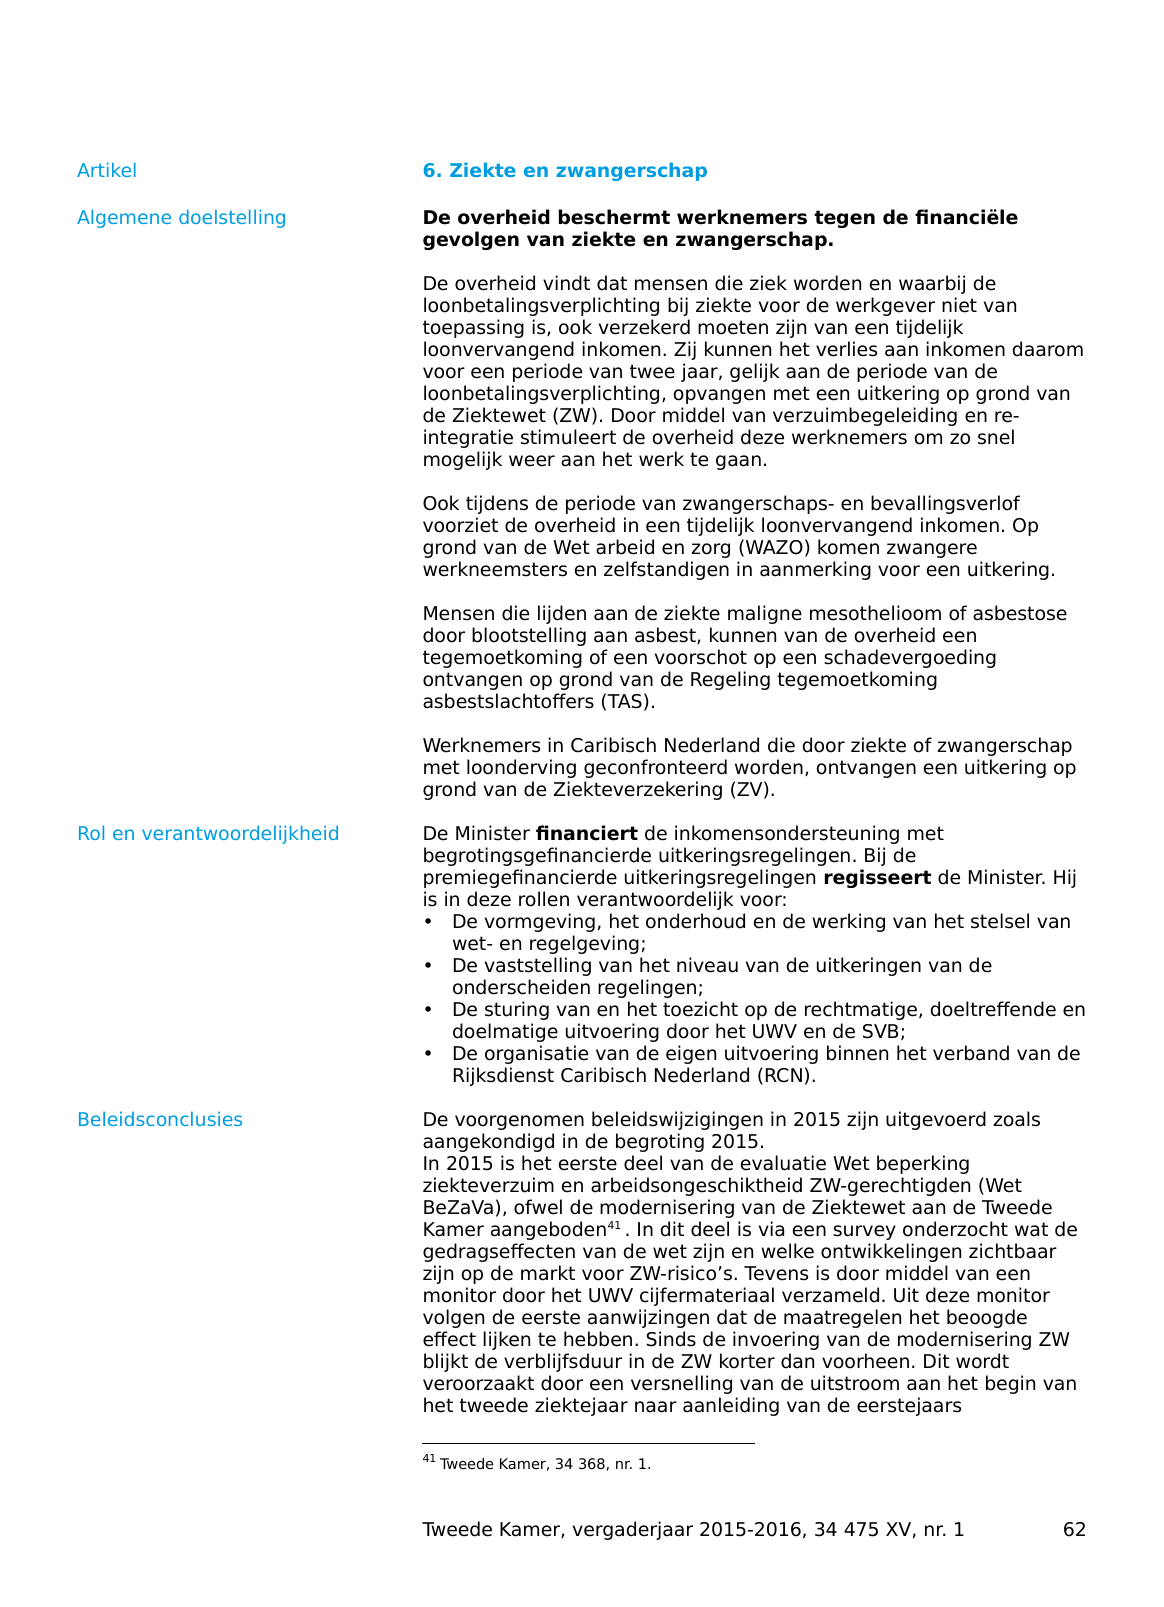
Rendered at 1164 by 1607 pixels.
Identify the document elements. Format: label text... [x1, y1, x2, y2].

text De voorgenomen beleidswijzigingen in 2015 zijn uitgevoerd zoals aangekondigd in de begroting 2015. [422, 1109, 1087, 1153]
text Mensen die lijden aan de ziekte maligne mesothelioom of asbestose door blootstelling aan asbest, kunnen van de overheid een tegemoetkoming of een voorschot op een schadevergoeding ontvangen op grond van de Regeling tegemoetkoming asbestslachtoffers (TAS). [422, 603, 1087, 713]
text Werknemers in Caribisch Nederland die door ziekte of zwangerschap met loonderving geconfronteerd worden, ontvangen een uitkering op grond van de Ziekteverzekering (ZV). [422, 735, 1087, 801]
text • De organisatie van de eigen uitvoering binnen het verband van de Rijksdienst Caribisch Nederland (RCN). [422, 1043, 1087, 1087]
text De Minister financiert de inkomensondersteuning met begrotingsgefinancierde uitkeringsregelingen. Bij de premiegefinancierde uitkeringsregelingen regisseert de Minister. Hij is in deze rollen verantwoordelijk voor: [422, 823, 1087, 911]
text De overheid beschermt werknemers tegen de financiële gevolgen van ziekte en zwangerschap. [422, 207, 1087, 251]
text • De sturing van en het toezicht op de rechtmatige, doeltreffende en doelmatige uitvoering door het UWV en de SVB; [422, 999, 1087, 1043]
text • De vormgeving, het onderhoud en de werking van het stelsel van wet- en regelgeving; [422, 911, 1087, 955]
text [77, 229, 399, 237]
text Artikel [77, 160, 399, 182]
subtitle 6. Ziekte en zwangerschap [422, 160, 1087, 182]
text [77, 1131, 399, 1139]
text Beleidsconclusies [77, 1109, 399, 1131]
text Tweede Kamer, 34 368, nr. 1. [422, 1452, 1087, 1474]
text In 2015 is het eerste deel van de evaluatie Wet beperking ziekteverzuim en arbeidsongeschiktheid ZW-gerechtigden (Wet BeZaVa), ofwel de modernisering van de Ziektewet aan de Tweede Kamer aangeboden. In dit deel is via een survey onderzocht wat de gedragseffecten van de wet zijn en welke ontwikkelingen zichtbaar zijn op de markt voor ZW-risico’s. Tevens is door middel van een monitor door het UWV cijfermateriaal verzameld. Uit deze monitor volgen de eerste aanwijzingen dat de maatregelen het beoogde effect lijken te hebben. Sinds de invoering van de modernisering ZW blijkt de verblijfsduur in de ZW korter dan voorheen. Dit wordt veroorzaakt door een versnelling van de uitstroom aan het begin van het tweede ziektejaar naar aanleiding van de eerstejaars [422, 1153, 1087, 1417]
text • De vaststelling van het niveau van de uitkeringen van de onderscheiden regelingen; [422, 955, 1087, 999]
text De overheid vindt dat mensen die ziek worden en waarbij de loonbetalingsverplichting bij ziekte voor de werkgever niet van toepassing is, ook verzekerd moeten zijn van een tijdelijk loonvervangend inkomen. Zij kunnen het verlies aan inkomen daarom voor een periode van twee jaar, gelijk aan de periode van de loonbetalingsverplichting, opvangen met een uitkering op grond van de Ziektewet (ZW). Door middel van verzuimbegeleiding en re-integratie stimuleert de overheid deze werknemers om zo snel mogelijk weer aan het werk te gaan. [422, 273, 1087, 471]
text Rol en verantwoordelijkheid [77, 823, 399, 845]
text Ook tijdens de periode van zwangerschaps- en bevallingsverlof voorziet de overheid in een tijdelijk loonvervangend inkomen. Op grond van de Wet arbeid en zorg (WAZO) komen zwangere werkneemsters en zelfstandigen in aanmerking voor een uitkering. [422, 493, 1087, 581]
subtitle [77, 182, 399, 190]
text Algemene doelstelling [77, 207, 399, 229]
